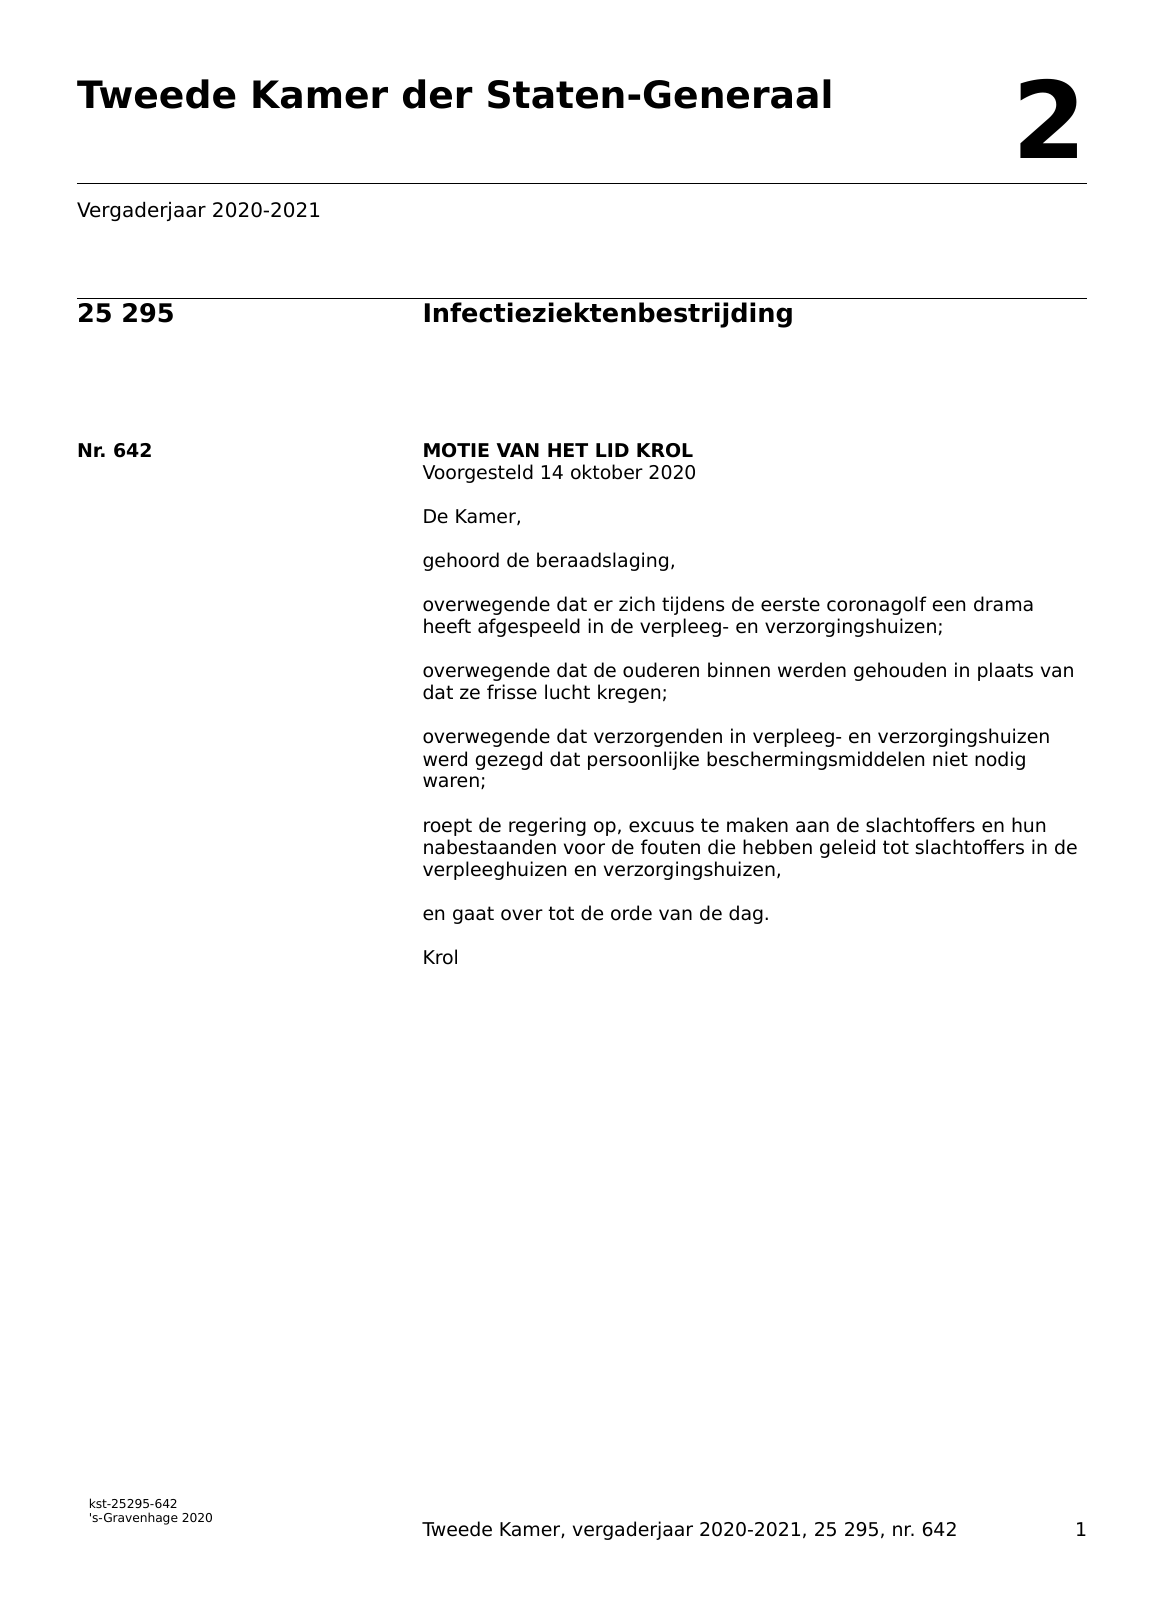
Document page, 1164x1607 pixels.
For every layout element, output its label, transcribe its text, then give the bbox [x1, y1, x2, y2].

text en gaat over tot de orde van de dag. [422, 903, 1087, 925]
text gehoord de beraadslaging, [422, 550, 1087, 572]
table_cell Vergaderjaar 2020-2021 [77, 184, 1087, 298]
text kst-25295-642 [88, 1497, 323, 1511]
text Voorgesteld 14 oktober 2020 [422, 462, 1087, 484]
text roept de regering op, excuus te maken aan de slachtoffers en hun nabestaanden voor de fouten die hebben geleid tot slachtoffers in de verpleeghuizen en verzorgingshuizen, [422, 814, 1087, 881]
text overwegende dat verzorgenden in verpleeg- en verzorgingshuizen werd gezegd dat persoonlijke beschermingsmiddelen niet nodig waren; [422, 726, 1087, 792]
text De Kamer, [422, 506, 1087, 528]
subtitle Nr. 642 MOTIE VAN HET LID KROL [77, 440, 1087, 462]
text overwegende dat de ouderen binnen werden gehouden in plaats van dat ze frisse lucht kregen; [422, 660, 1087, 704]
text Krol [422, 947, 1087, 969]
text 's-Gravenhage 2020 [88, 1511, 323, 1525]
text overwegende dat er zich tijdens de eerste coronagolf een drama heeft afgespeeld in de verpleeg- en verzorgingshuizen; [422, 594, 1087, 638]
table_header Tweede Kamer der Staten-Generaal [77, 59, 886, 183]
table_header 2 [886, 59, 1087, 183]
subtitle 25 295 Infectieziektenbestrijding [77, 299, 1087, 329]
